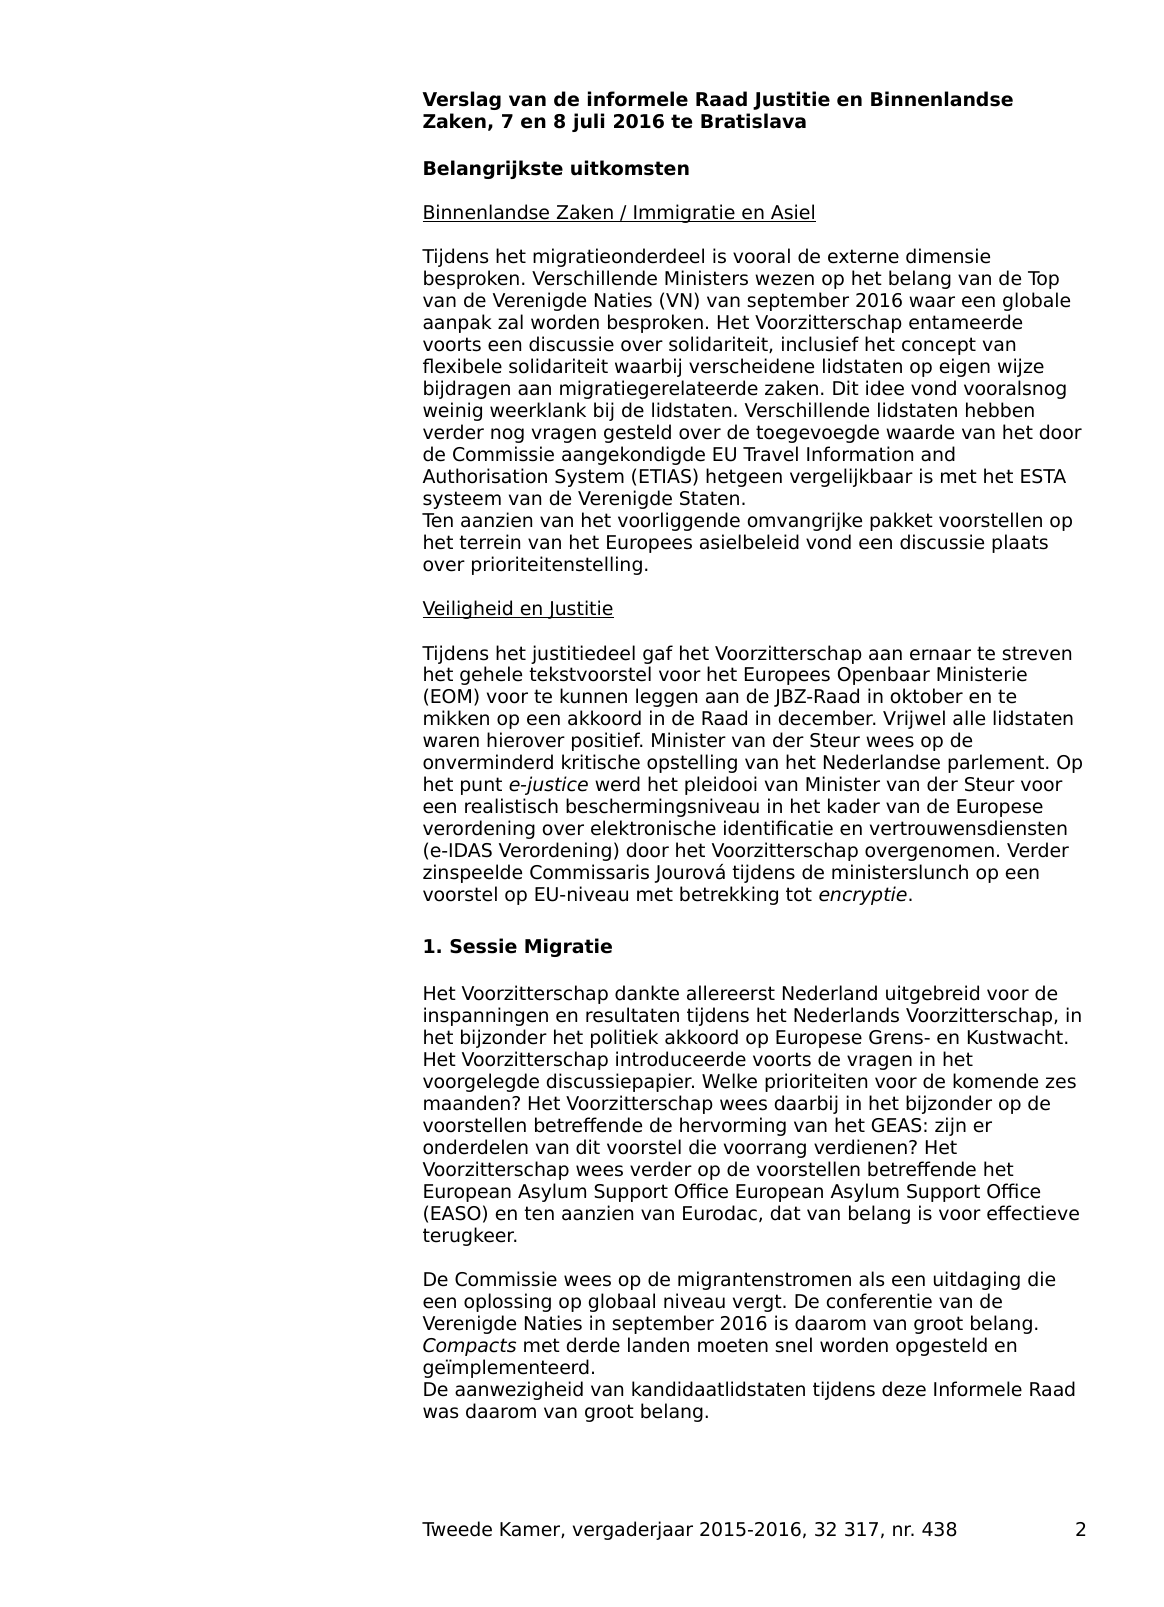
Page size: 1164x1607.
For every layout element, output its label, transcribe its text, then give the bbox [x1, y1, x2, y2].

subtitle Verslag van de informele Raad Justitie en Binnenlandse Zaken, 7 en 8 juli 2016 te Bratislava [422, 89, 1087, 133]
subtitle Binnenlandse Zaken / Immigratie en Asiel [422, 202, 1087, 224]
text Het Voorzitterschap dankte allereerst Nederland uitgebreid voor de inspanningen en resultaten tijdens het Nederlands Voorzitterschap, in het bijzonder het politiek akkoord op Europese Grens- en Kustwacht. [422, 983, 1087, 1049]
text Tijdens het justitiedeel gaf het Voorzitterschap aan ernaar te streven het gehele tekstvoorstel voor het Europees Openbaar Ministerie (EOM) voor te kunnen leggen aan de JBZ-Raad in oktober en te mikken op een akkoord in de Raad in december. Vrijwel alle lidstaten waren hierover positief. Minister van der Steur wees op de onverminderd kritische opstelling van het Nederlandse parlement. Op het punt e-justice werd het pleidooi van Minister van der Steur voor een realistisch beschermingsniveau in het kader van de Europese verordening over elektronische identificatie en vertrouwensdiensten (e-IDAS Verordening) door het Voorzitterschap overgenomen. Verder zinspeelde Commissaris Jourová tijdens de ministerslunch op een voorstel op EU-niveau met betrekking tot encryptie. [422, 642, 1087, 906]
subtitle Veiligheid en Justitie [422, 598, 1087, 620]
text Ten aanzien van het voorliggende omvangrijke pakket voorstellen op het terrein van het Europees asielbeleid vond een discussie plaats over prioriteitenstelling. [422, 510, 1087, 576]
subtitle 1. Sessie Migratie [422, 936, 1087, 958]
text De Commissie wees op de migrantenstromen als een uitdaging die een oplossing op globaal niveau vergt. De conferentie van de Verenigde Naties in september 2016 is daarom van groot belang. Compacts met derde landen moeten snel worden opgesteld en geïmplementeerd. [422, 1269, 1087, 1379]
text Tijdens het migratieonderdeel is vooral de externe dimensie besproken. Verschillende Ministers wezen op het belang van de Top van de Verenigde Naties (VN) van september 2016 waar een globale aanpak zal worden besproken. Het Voorzitterschap entameerde voorts een discussie over solidariteit, inclusief het concept van flexibele solidariteit waarbij verscheidene lidstaten op eigen wijze bijdragen aan migratiegerelateerde zaken. Dit idee vond vooralsnog weinig weerklank bij de lidstaten. Verschillende lidstaten hebben verder nog vragen gesteld over de toegevoegde waarde van het door de Commissie aangekondigde EU Travel Information and Authorisation System (ETIAS) hetgeen vergelijkbaar is met het ESTA systeem van de Verenigde Staten. [422, 246, 1087, 510]
text De aanwezigheid van kandidaatlidstaten tijdens deze Informele Raad was daarom van groot belang. [422, 1379, 1087, 1423]
text Het Voorzitterschap introduceerde voorts de vragen in het voorgelegde discussiepapier. Welke prioriteiten voor de komende zes maanden? Het Voorzitterschap wees daarbij in het bijzonder op de voorstellen betreffende de hervorming van het GEAS: zijn er onderdelen van dit voorstel die voorrang verdienen? Het Voorzitterschap wees verder op de voorstellen betreffende het European Asylum Support Office European Asylum Support Office (EASO) en ten aanzien van Eurodac, dat van belang is voor effectieve terugkeer. [422, 1049, 1087, 1247]
subtitle Belangrijkste uitkomsten [422, 158, 1087, 180]
